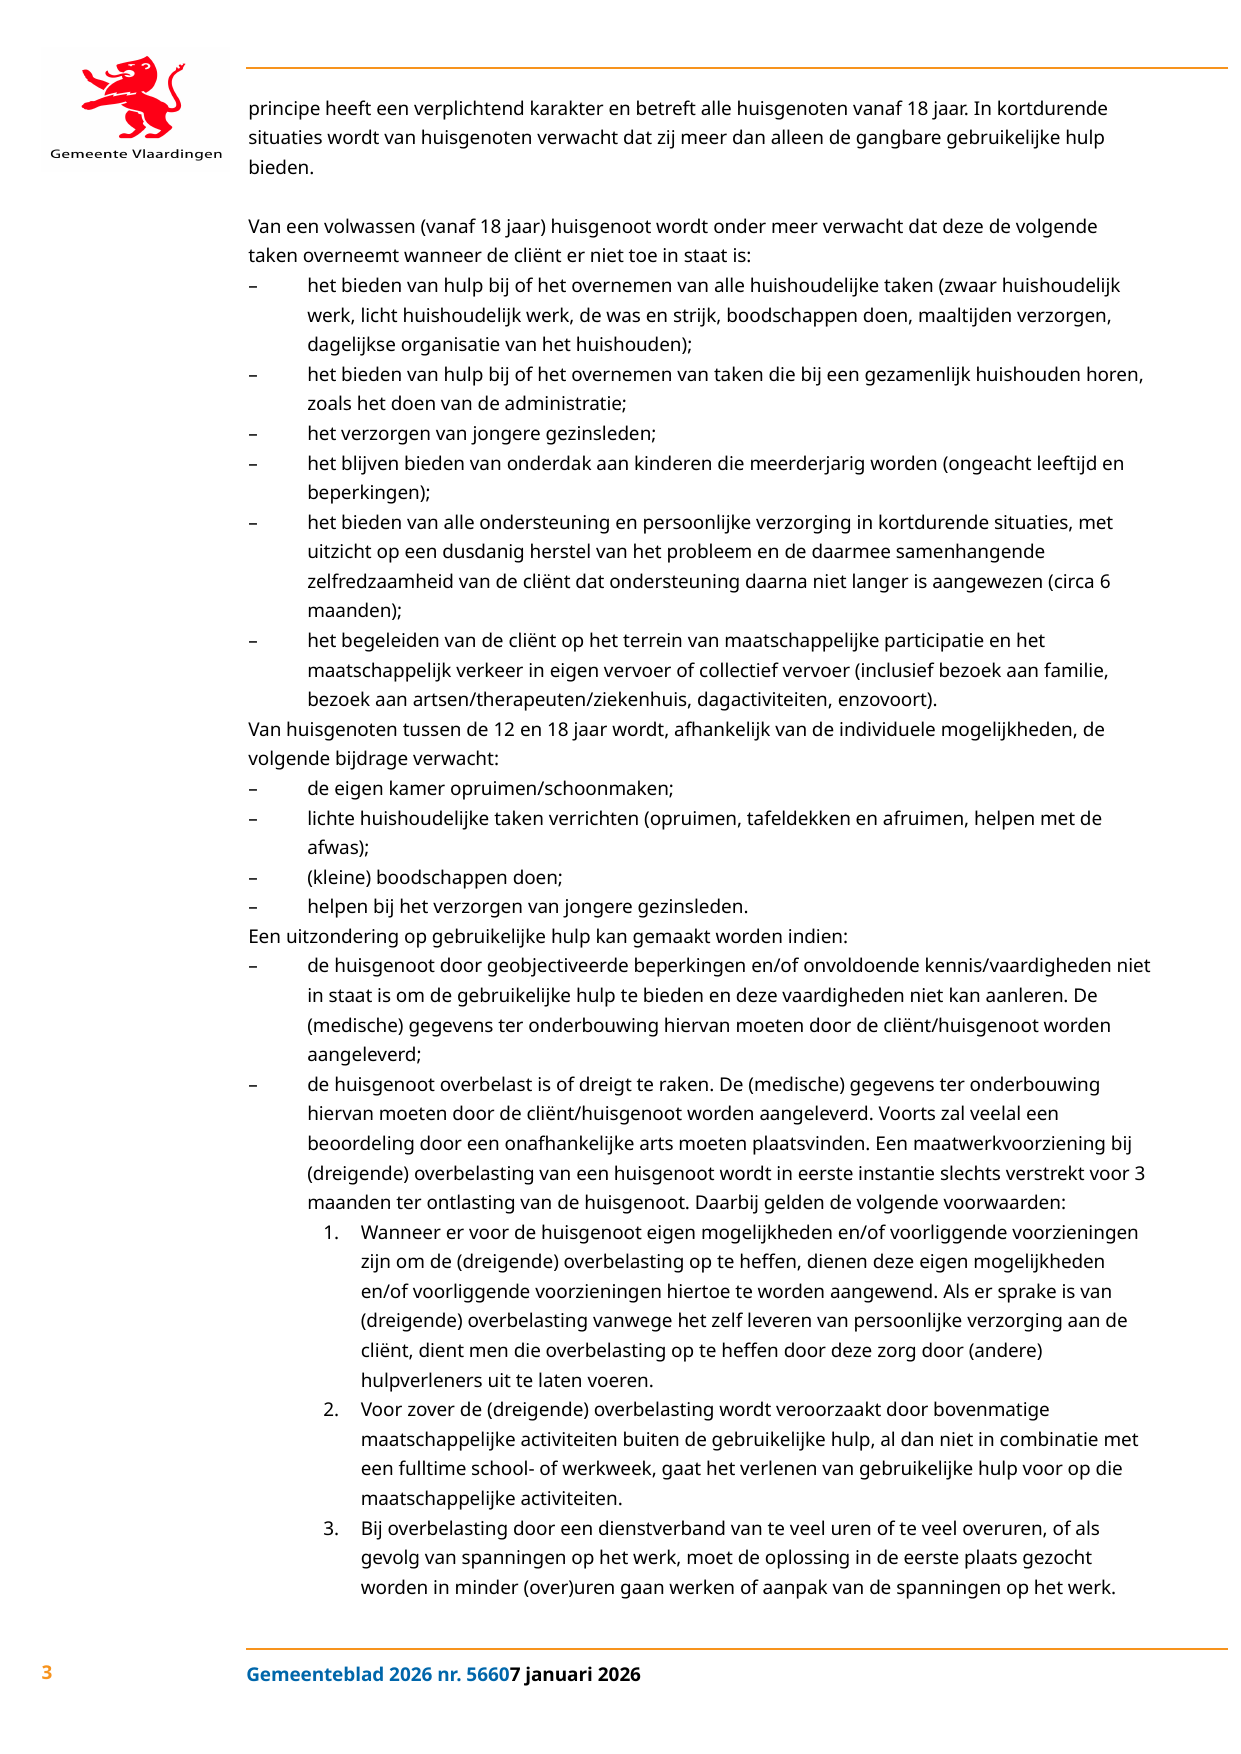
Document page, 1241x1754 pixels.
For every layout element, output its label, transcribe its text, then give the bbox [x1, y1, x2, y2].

list het bieden van hulp bij of het overnemen van alle huishoudelijke taken (zwaar huishoudelijk werk, licht huishoudelijk werk, de was en strijk, boodschappen doen, maaltijden verzorgen, dagelijkse organisatie van het huishouden); [248, 272, 1152, 357]
list het begeleiden van de cliënt op het terrein van maatschappelijke participatie en het maatschappelijk verkeer in eigen vervoer of collectief vervoer (inclusief bezoek aan familie, bezoek aan artsen/therapeuten/ziekenhuis, dagactiviteiten, enzovoort). [248, 627, 1152, 712]
text Van huisgenoten tussen de 12 en 18 jaar wordt, afhankelijk van de individuele mogelijkheden, de volgende bijdrage verwacht: [248, 716, 1152, 771]
list het verzorgen van jongere gezinsleden; [248, 420, 1152, 446]
list het blijven bieden van onderdak aan kinderen die meerderjarig worden (ongeacht leeftijd en beperkingen); [248, 450, 1152, 505]
list (kleine) boodschappen doen; [248, 864, 1152, 890]
list Bij overbelasting door een dienstverband van te veel uren of te veel overuren, of als gevolg van spanningen op het werk, moet de oplossing in de eerste plaats gezocht worden in minder (over)uren gaan werken of aanpak van de spanningen op het werk. [323, 1515, 1152, 1600]
text principe heeft een verplichtend karakter en betreft alle huisgenoten vanaf 18 jaar. In kortdurende situaties wordt van huisgenoten verwacht dat zij meer dan alleen de gangbare gebruikelijke hulp bieden. [248, 95, 1152, 180]
list lichte huishoudelijke taken verrichten (opruimen, tafeldekken en afruimen, helpen met de afwas); [248, 805, 1152, 860]
list Wanneer er voor de huisgenoot eigen mogelijkheden en/of voorliggende voorzieningen zijn om de (dreigende) overbelasting op te heffen, dienen deze eigen mogelijkheden en/of voorliggende voorzieningen hiertoe te worden aangewend. Als er sprake is van (dreigende) overbelasting vanwege het zelf leveren van persoonlijke verzorging aan de cliënt, dient men die overbelasting op te heffen door deze zorg door (andere) hulpverleners uit te laten voeren. [323, 1219, 1152, 1393]
list het bieden van hulp bij of het overnemen van taken die bij een gezamenlijk huishouden horen, zoals het doen van de administratie; [248, 361, 1152, 416]
picture [41, 47, 231, 172]
list het bieden van alle ondersteuning en persoonlijke verzorging in kortdurende situaties, met uitzicht op een dusdanig herstel van het probleem en de daarmee samenhangende zelfredzaamheid van de cliënt dat ondersteuning daarna niet langer is aangewezen (circa 6 maanden); [248, 509, 1152, 623]
list de huisgenoot overbelast is of dreigt te raken. De (medische) gegevens ter onderbouwing hiervan moeten door de cliënt/huisgenoot worden aangeleverd. Voorts zal veelal een beoordeling door een onafhankelijke arts moeten plaatsvinden. Een maatwerkvoorziening bij (dreigende) overbelasting van een huisgenoot wordt in eerste instantie slechts verstrekt voor 3 maanden ter ontlasting van de huisgenoot. Daarbij gelden de volgende voorwaarden: [248, 1071, 1152, 1215]
list helpen bij het verzorgen van jongere gezinsleden. [248, 893, 1152, 919]
text Van een volwassen (vanaf 18 jaar) huisgenoot wordt onder meer verwacht dat deze de volgende taken overneemt wanneer de cliënt er niet toe in staat is: [248, 213, 1152, 268]
list de eigen kamer opruimen/schoonmaken; [248, 775, 1152, 801]
list de huisgenoot door geobjectiveerde beperkingen en/of onvoldoende kennis/vaardigheden niet in staat is om de gebruikelijke hulp te bieden en deze vaardigheden niet kan aanleren. De (medische) gegevens ter onderbouwing hiervan moeten door de cliënt/huisgenoot worden aangeleverd; [248, 953, 1152, 1067]
text Een uitzondering op gebruikelijke hulp kan gemaakt worden indien: [248, 923, 1152, 949]
list Voor zover de (dreigende) overbelasting wordt veroorzaakt door bovenmatige maatschappelijke activiteiten buiten de gebruikelijke hulp, al dan niet in combinatie met een fulltime school- of werkweek, gaat het verlenen van gebruikelijke hulp voor op die maatschappelijke activiteiten. [323, 1396, 1152, 1511]
